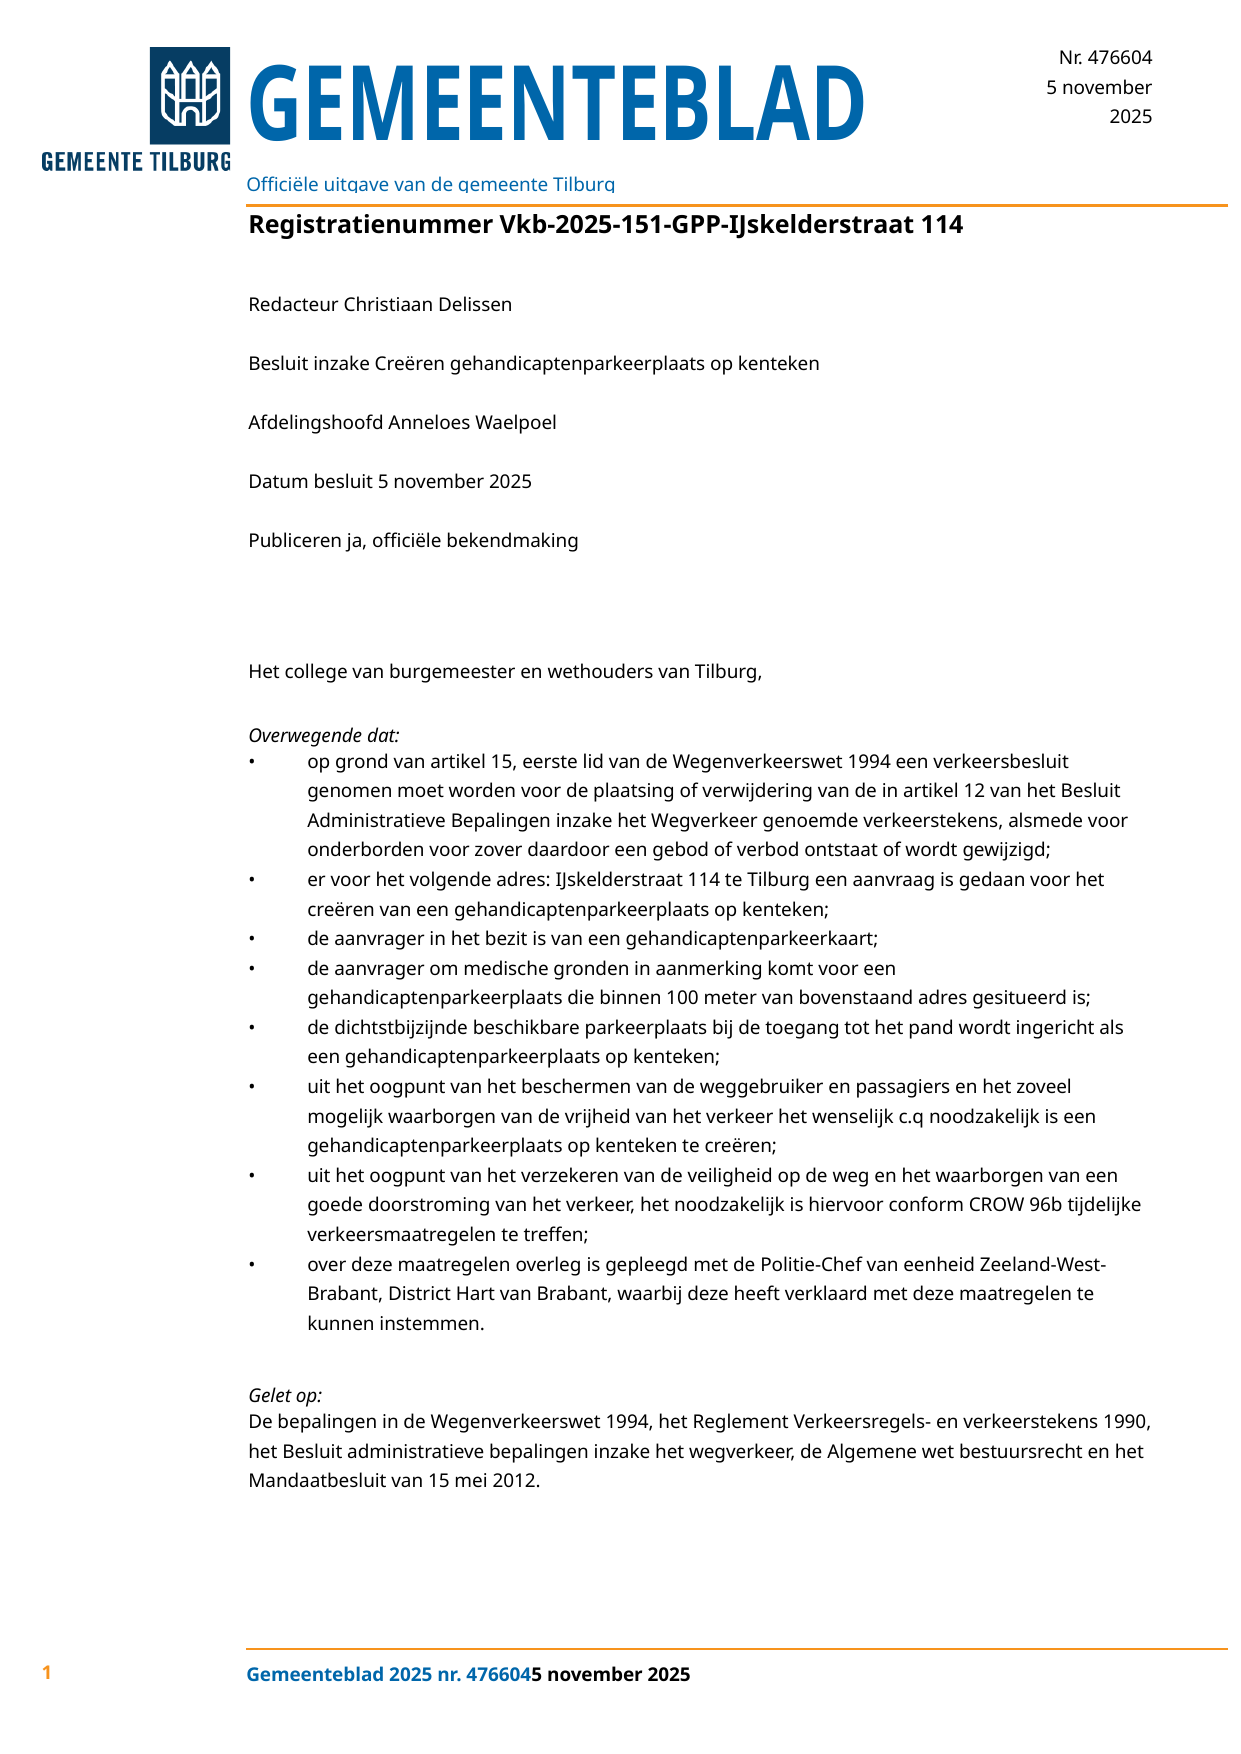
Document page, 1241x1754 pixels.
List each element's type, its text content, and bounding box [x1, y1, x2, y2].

text Registratienummer Vkb-2025-151-GPP-IJskelderstraat 114 [248, 207, 1152, 241]
text Het college van burgemeester en wethouders van Tilburg, [248, 658, 1152, 684]
text Overwegende dat: [248, 722, 1152, 748]
text Redacteur Christiaan Delissen [248, 291, 1152, 317]
list op grond van artikel 15, eerste lid van de Wegenverkeerswet 1994 een verkeersbesluit genomen moet worden voor de plaatsing of verwijdering van de in artikel 12 van het Besluit Administratieve Bepalingen inzake het Wegverkeer genoemde verkeerstekens, alsmede voor onderborden voor zover daardoor een gebod of verbod ontstaat of wordt gewijzigd; [248, 748, 1152, 862]
list er voor het volgende adres: IJskelderstraat 114 te Tilburg een aanvraag is gedaan voor het creëren van een gehandicaptenparkeerplaats op kenteken; [248, 866, 1152, 921]
text Afdelingshoofd Anneloes Waelpoel [248, 409, 1152, 435]
list de aanvrager in het bezit is van een gehandicaptenparkeerkaart; [248, 925, 1152, 951]
text Datum besluit 5 november 2025 [248, 468, 1152, 494]
list over deze maatregelen overleg is gepleegd met de Politie-Chef van eenheid Zeeland-West-Brabant, District Hart van Brabant, waarbij deze heeft verklaard met deze maatregelen te kunnen instemmen. [248, 1251, 1152, 1336]
list uit het oogpunt van het verzekeren van de veiligheid op de weg en het waarborgen van een goede doorstroming van het verkeer, het noodzakelijk is hiervoor conform CROW 96b tijdelijke verkeersmaatregelen te treffen; [248, 1162, 1152, 1247]
list de aanvrager om medische gronden in aanmerking komt voor een gehandicaptenparkeerplaats die binnen 100 meter van bovenstaand adres gesitueerd is; [248, 955, 1152, 1010]
picture [41, 47, 231, 172]
text Gelet op: [248, 1383, 1152, 1408]
text Besluit inzake Creëren gehandicaptenparkeerplaats op kenteken [248, 350, 1152, 376]
text Publiceren ja, officiële bekendmaking [248, 528, 1152, 553]
list uit het oogpunt van het beschermen van de weggebruiker en passagiers en het zoveel mogelijk waarborgen van de vrijheid van het verkeer het wenselijk c.q noodzakelijk is een gehandicaptenparkeerplaats op kenteken te creëren; [248, 1073, 1152, 1158]
list de dichtstbijzijnde beschikbare parkeerplaats bij de toegang tot het pand wordt ingericht als een gehandicaptenparkeerplaats op kenteken; [248, 1014, 1152, 1069]
text De bepalingen in de Wegenverkeerswet 1994, het Reglement Verkeersregels- en verkeerstekens 1990, het Besluit administratieve bepalingen inzake het wegverkeer, de Algemene wet bestuursrecht en het Mandaatbesluit van 15 mei 2012. [248, 1408, 1152, 1493]
